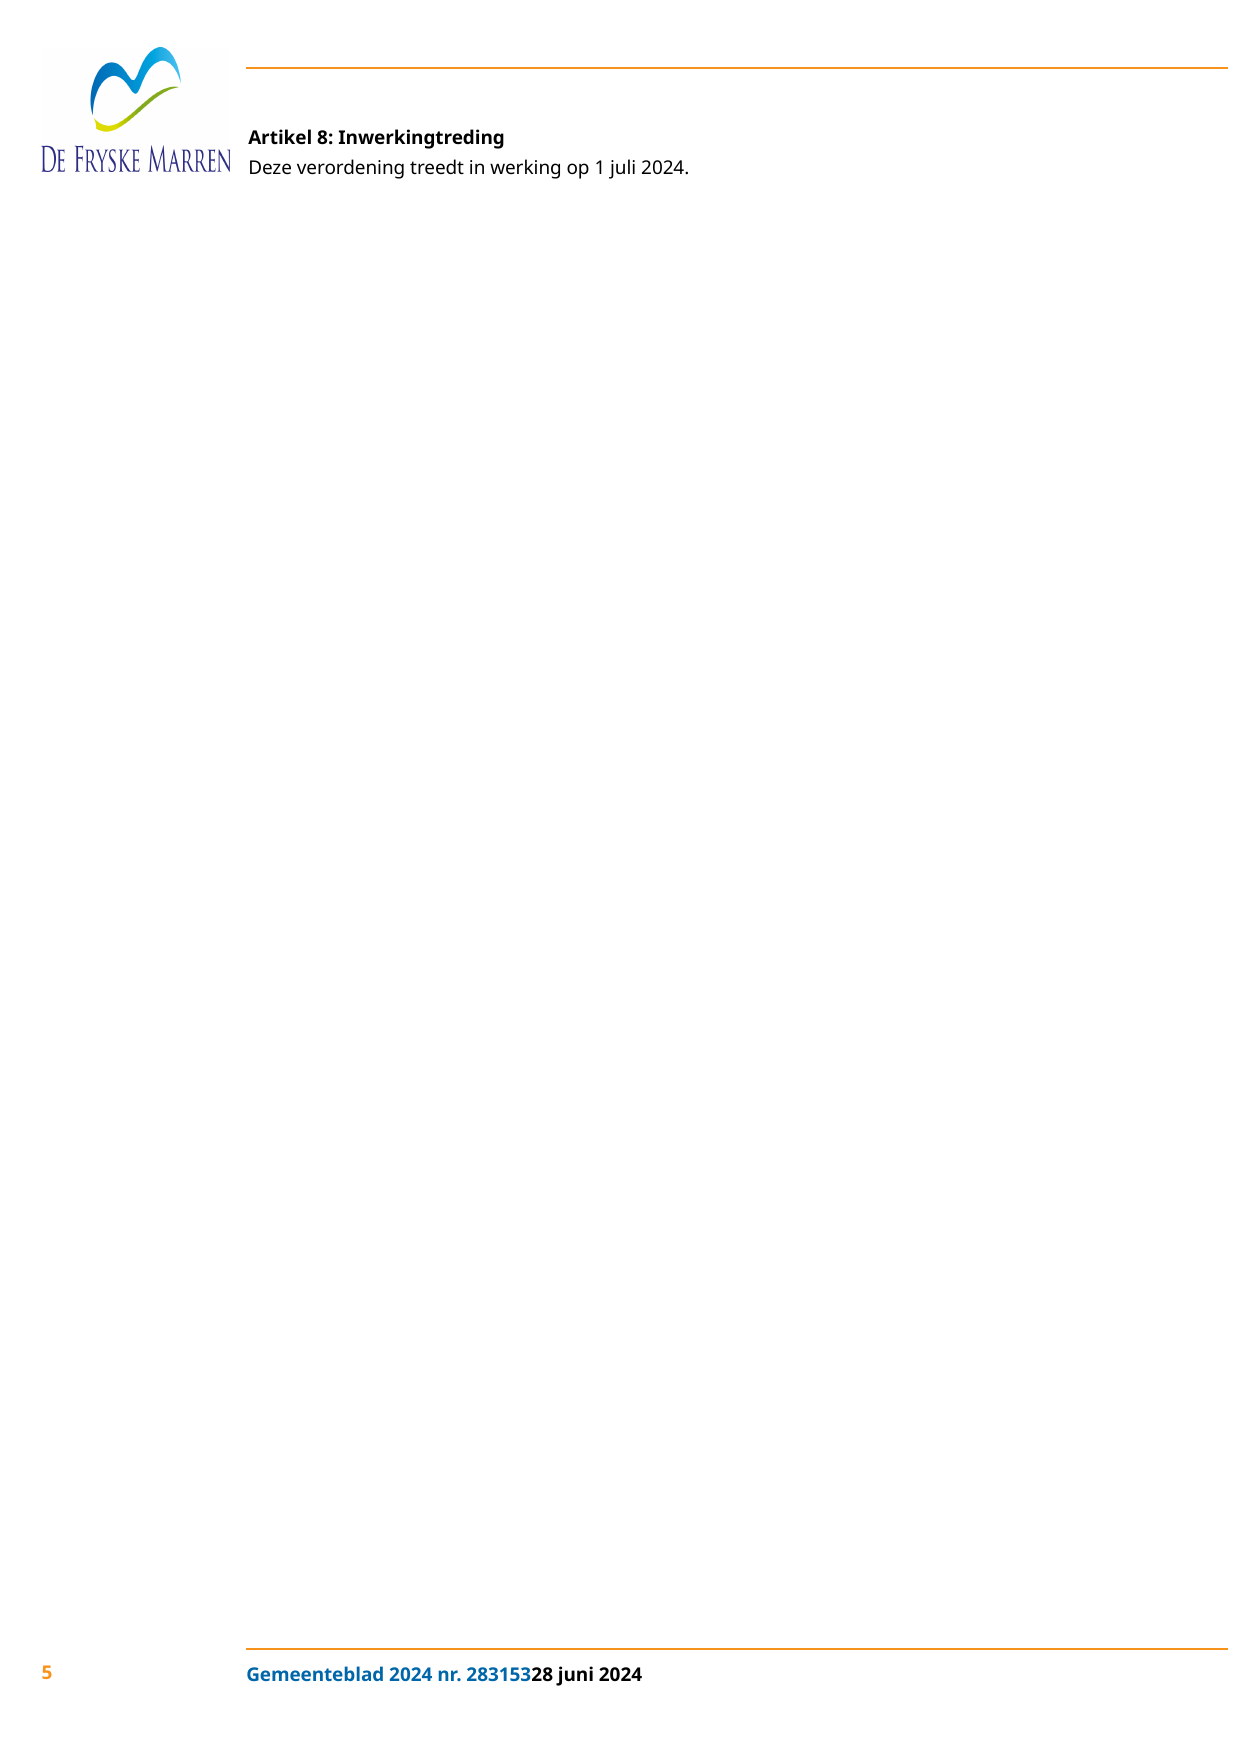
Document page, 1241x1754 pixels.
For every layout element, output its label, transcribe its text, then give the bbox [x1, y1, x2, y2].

picture [41, 47, 231, 172]
text Artikel 8: Inwerkingtreding [248, 124, 1152, 150]
text Deze verordening treedt in werking op 1 juli 2024. [248, 154, 1152, 180]
